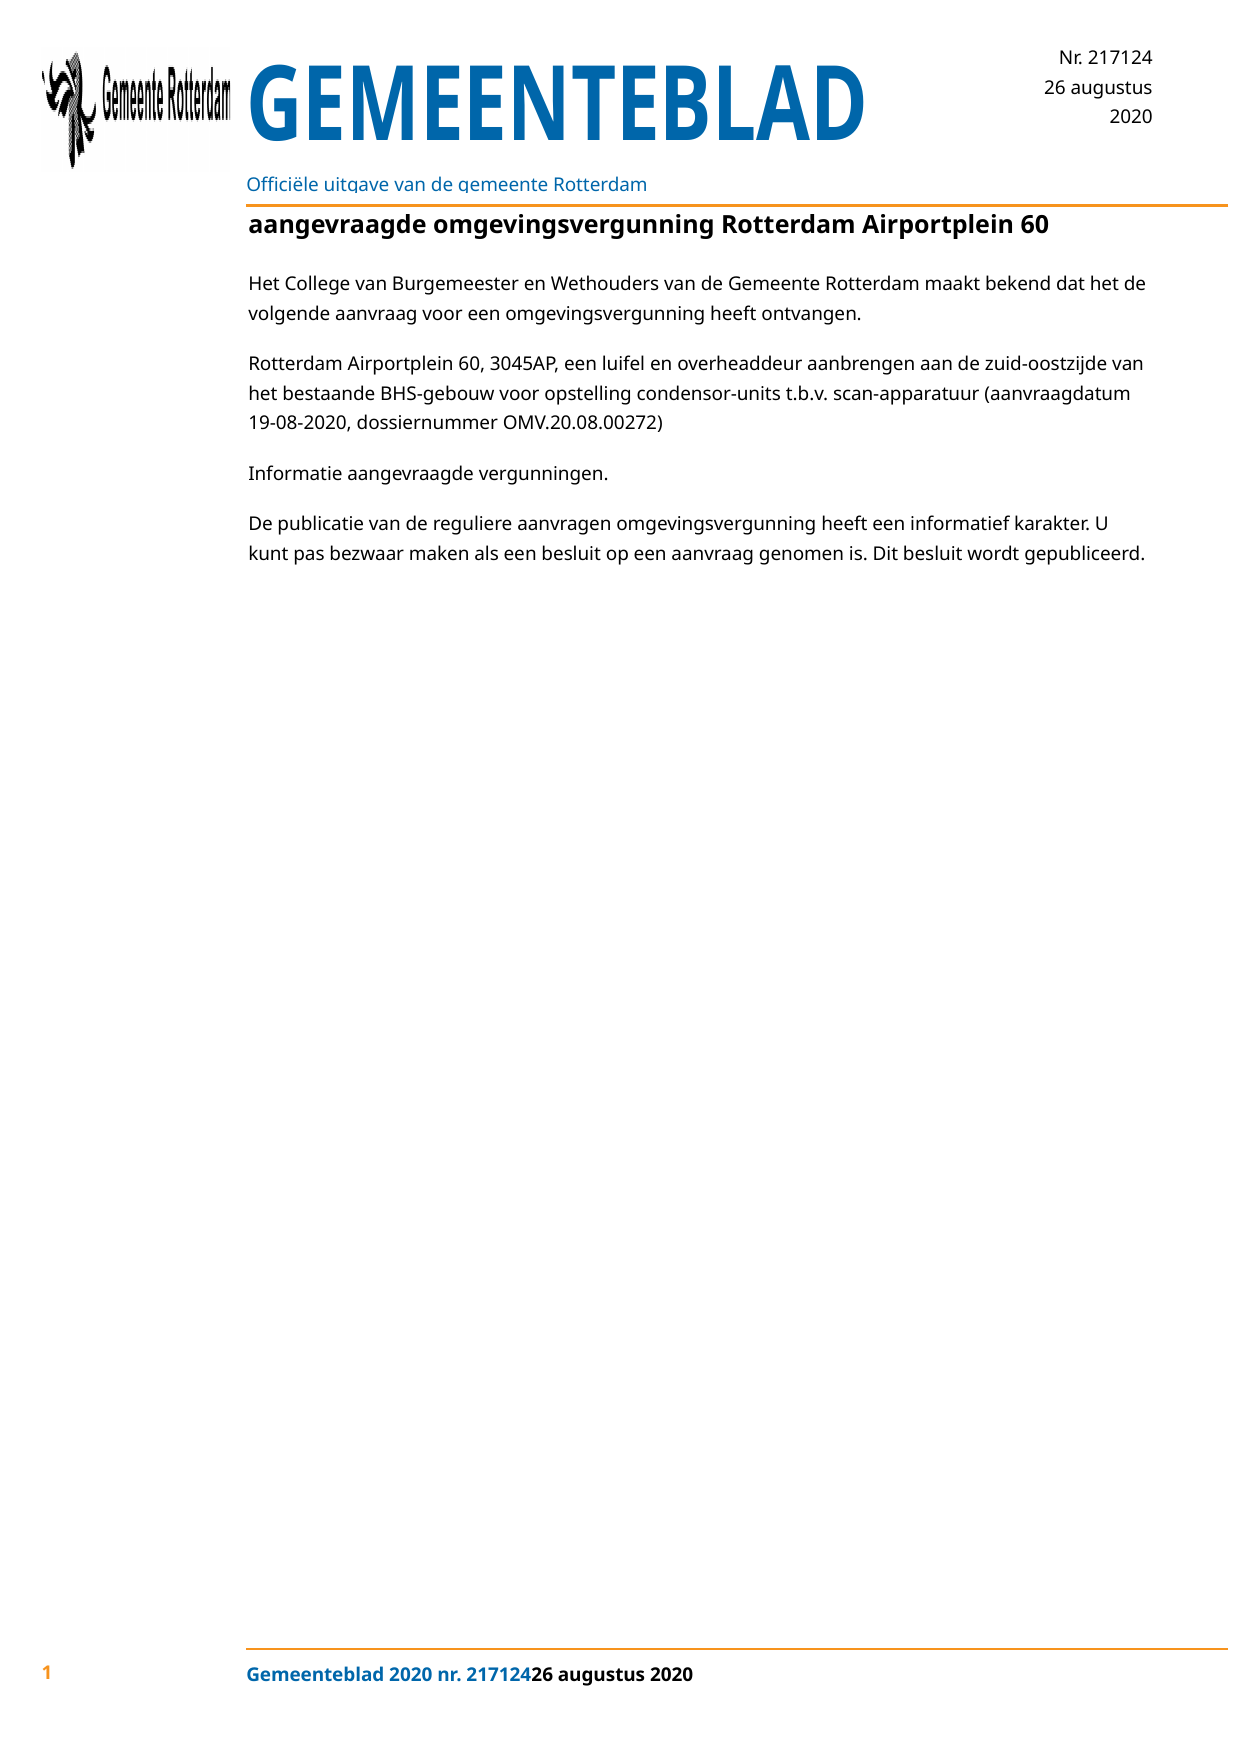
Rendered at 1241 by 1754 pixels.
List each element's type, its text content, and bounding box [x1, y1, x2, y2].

text Informatie aangevraagde vergunningen. [248, 460, 1152, 486]
text De publicatie van de reguliere aanvragen omgevingsvergunning heeft een informatief karakter. U kunt pas bezwaar maken als een besluit op een aanvraag genomen is. Dit besluit wordt gepubliceerd. [248, 510, 1152, 566]
text Het College van Burgemeester en Wethouders van de Gemeente Rotterdam maakt bekend dat het de volgende aanvraag voor een omgevingsvergunning heeft ontvangen. [248, 270, 1152, 326]
text Rotterdam Airportplein 60, 3045AP, een luifel en overheaddeur aanbrengen aan de zuid-oostzijde van het bestaande BHS-gebouw voor opstelling condensor-units t.b.v. scan-apparatuur (aanvraagdatum 19-08-2020, dossiernummer OMV.20.08.00272) [248, 350, 1152, 435]
picture [41, 47, 231, 172]
text aangevraagde omgevingsvergunning Rotterdam Airportplein 60 [248, 207, 1152, 241]
